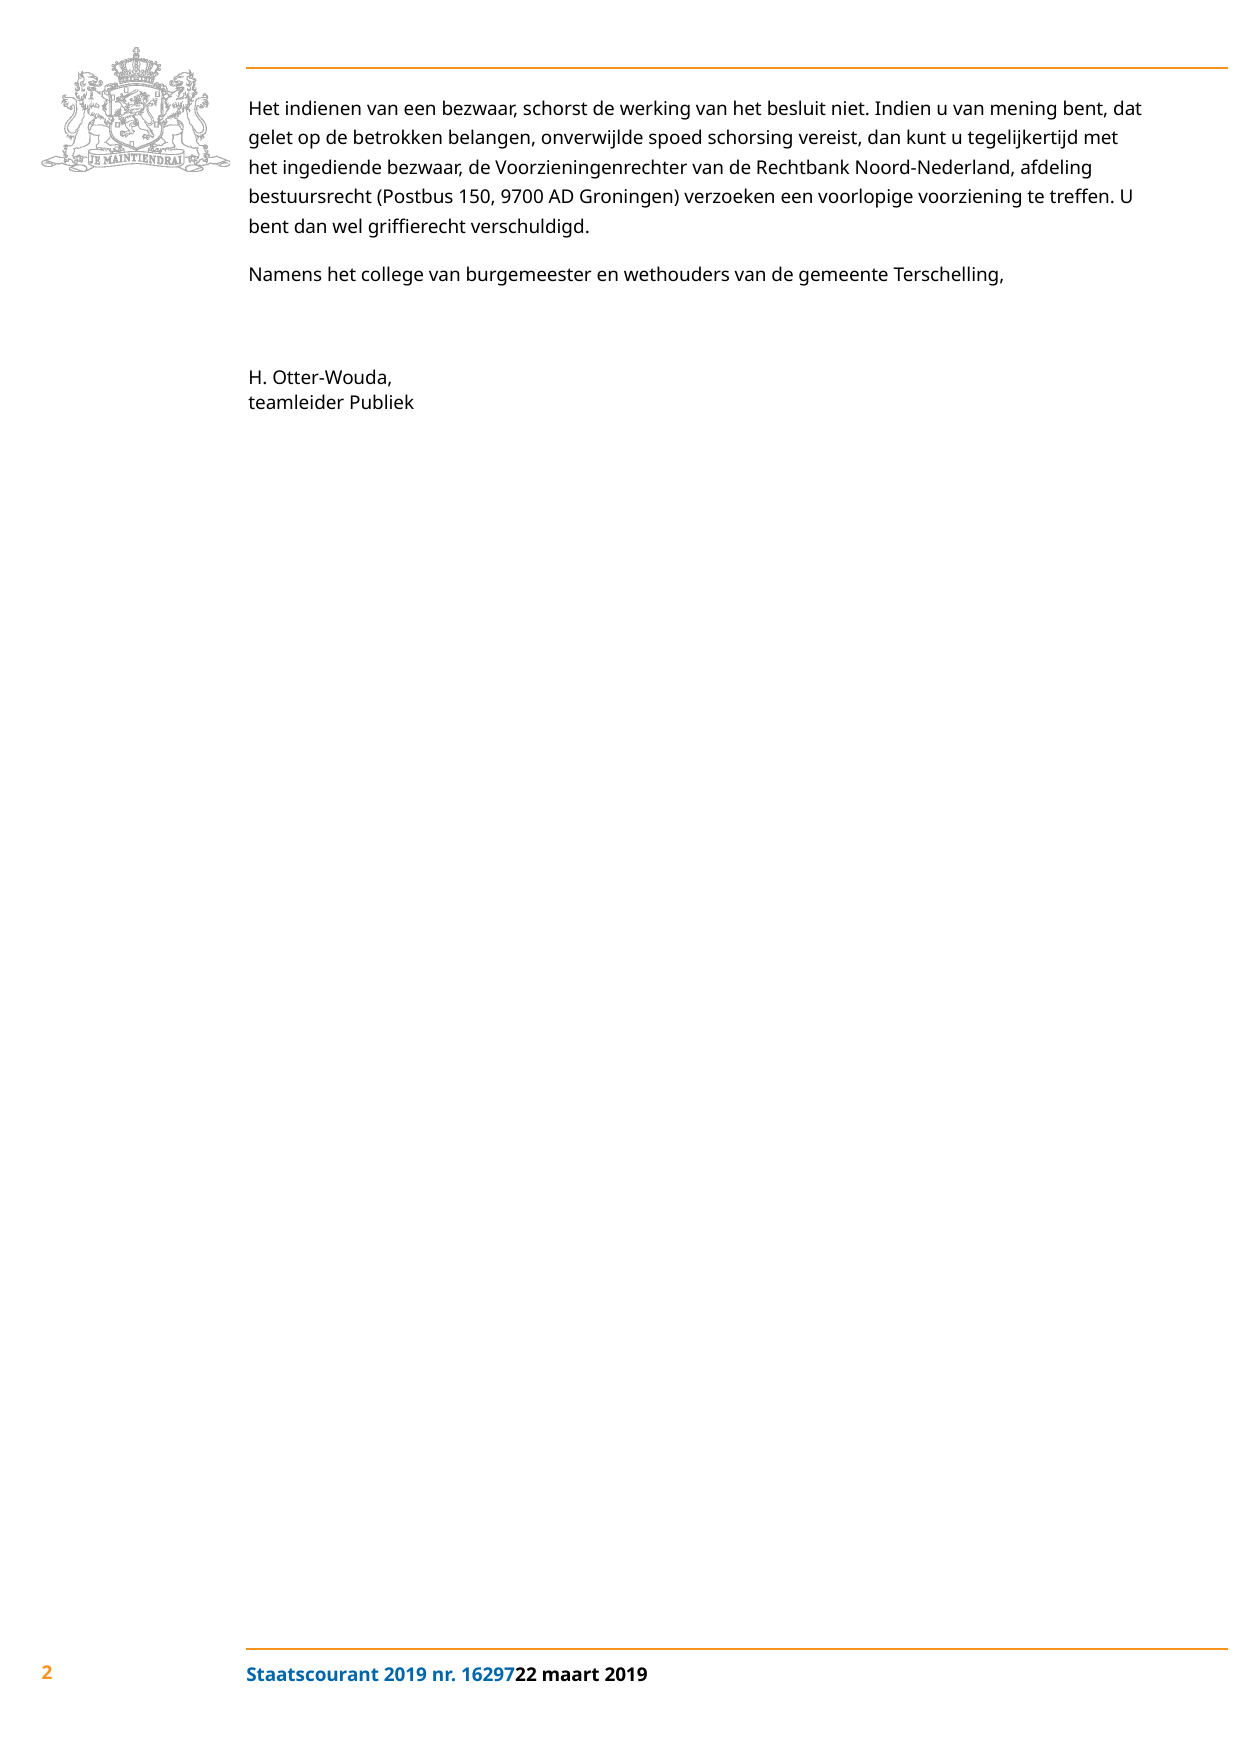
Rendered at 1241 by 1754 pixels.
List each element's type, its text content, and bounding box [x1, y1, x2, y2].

text Het indienen van een bezwaar, schorst de werking van het besluit niet. Indien u van mening bent, dat gelet op de betrokken belangen, onverwijlde spoed schorsing vereist, dan kunt u tegelijkertijd met het ingediende bezwaar, de Voorzieningenrechter van de Rechtbank Noord-Nederland, afdeling bestuursrecht (Postbus 150, 9700 AD Groningen) verzoeken een voorlopige voorziening te treffen. U bent dan wel griffierecht verschuldigd. [248, 95, 1152, 239]
text H. Otter-Wouda, [248, 364, 1152, 389]
text Namens het college van burgemeester en wethouders van de gemeente Terschelling, [248, 261, 1152, 287]
text teamleider Publiek [248, 389, 1152, 415]
picture [41, 47, 231, 172]
